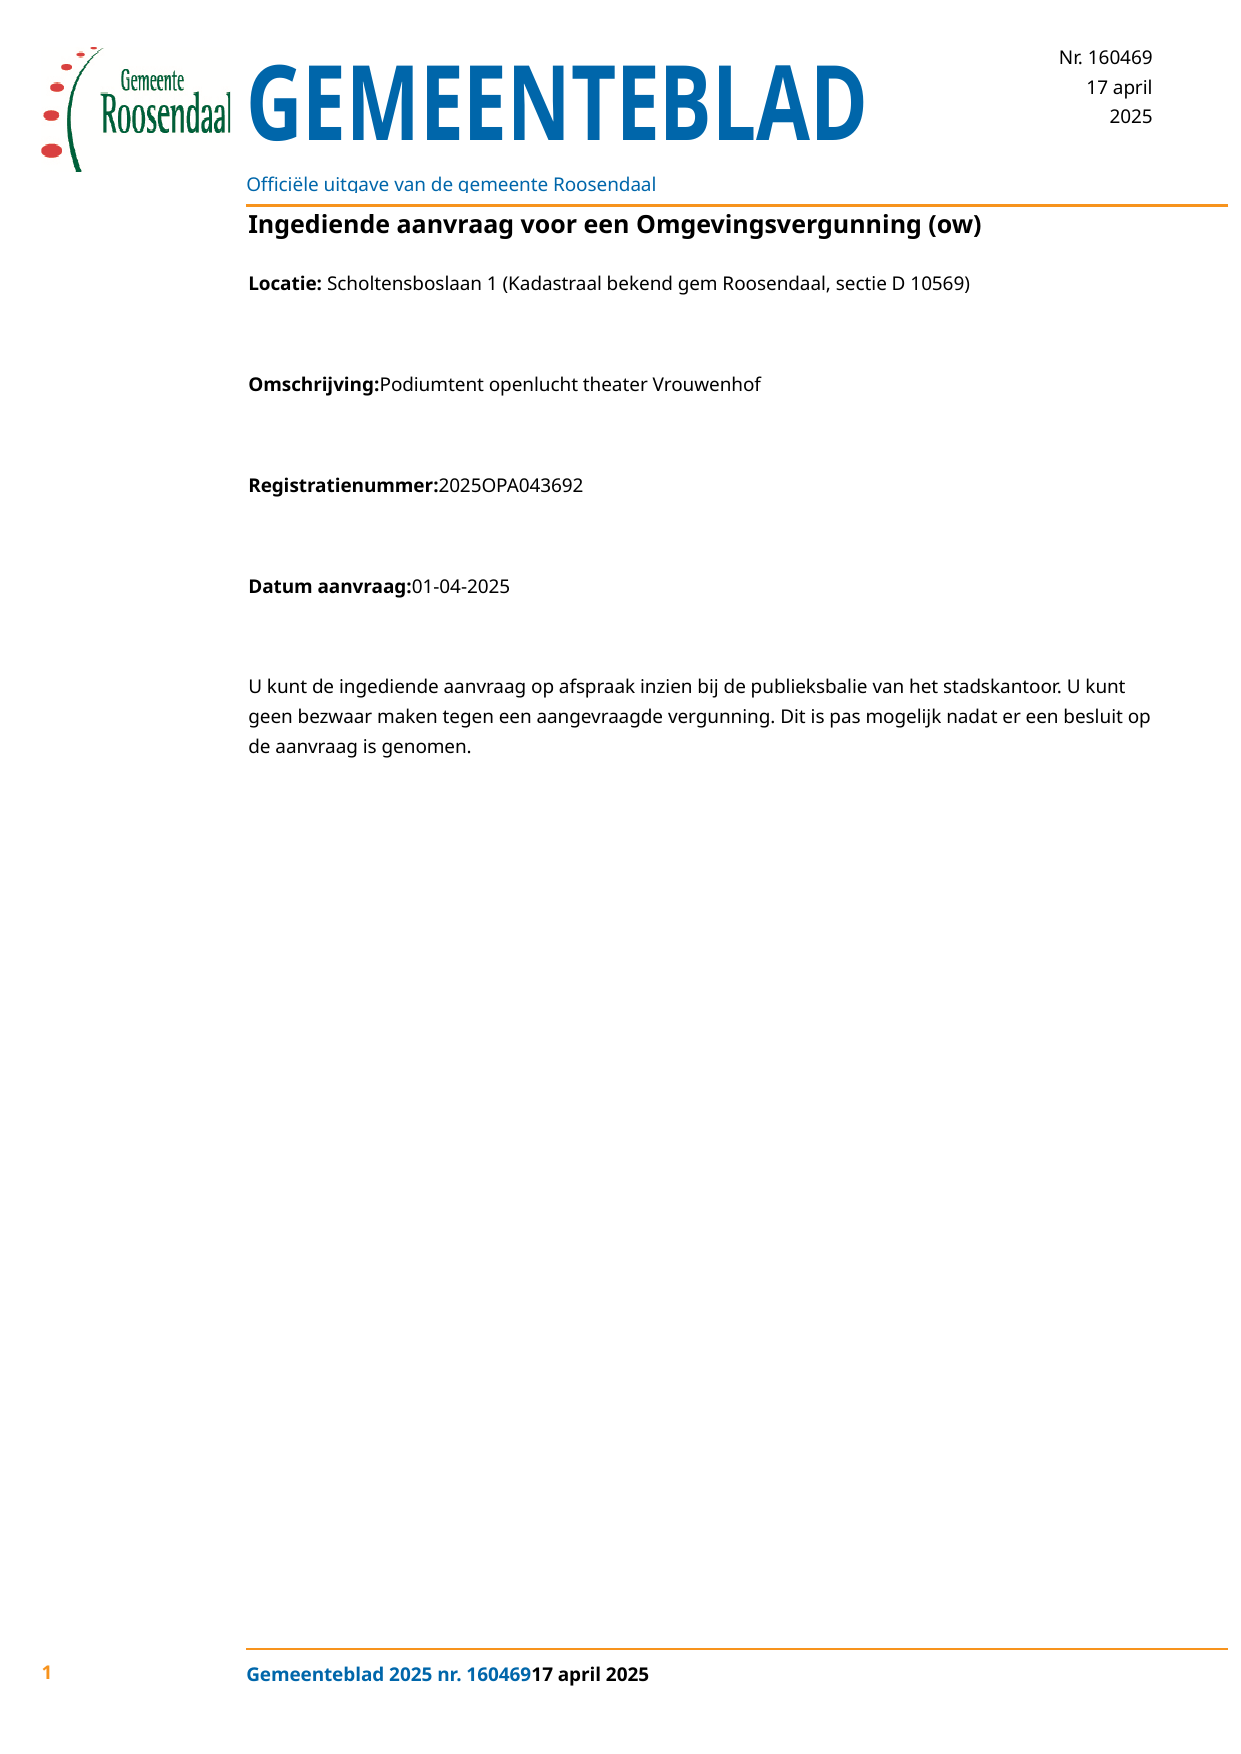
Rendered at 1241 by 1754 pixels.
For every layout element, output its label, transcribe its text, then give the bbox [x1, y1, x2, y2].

text Omschrijving:Podiumtent openlucht theater Vrouwenhof [248, 371, 1152, 397]
text U kunt de ingediende aanvraag op afspraak inzien bij de publieksbalie van het stadskantoor. U kunt geen bezwaar maken tegen een aangevraagde vergunning. Dit is pas mogelijk nadat er een besluit op de aanvraag is genomen. [248, 674, 1152, 758]
text Ingediende aanvraag voor een Omgevingsvergunning (ow) [248, 207, 1152, 241]
text Locatie: Scholtensboslaan 1 (Kadastraal bekend gem Roosendaal, sectie D 10569) [248, 270, 1152, 296]
text Datum aanvraag:01-04-2025 [248, 573, 1152, 598]
picture [41, 47, 231, 172]
text Registratienummer:2025OPA043692 [248, 472, 1152, 498]
